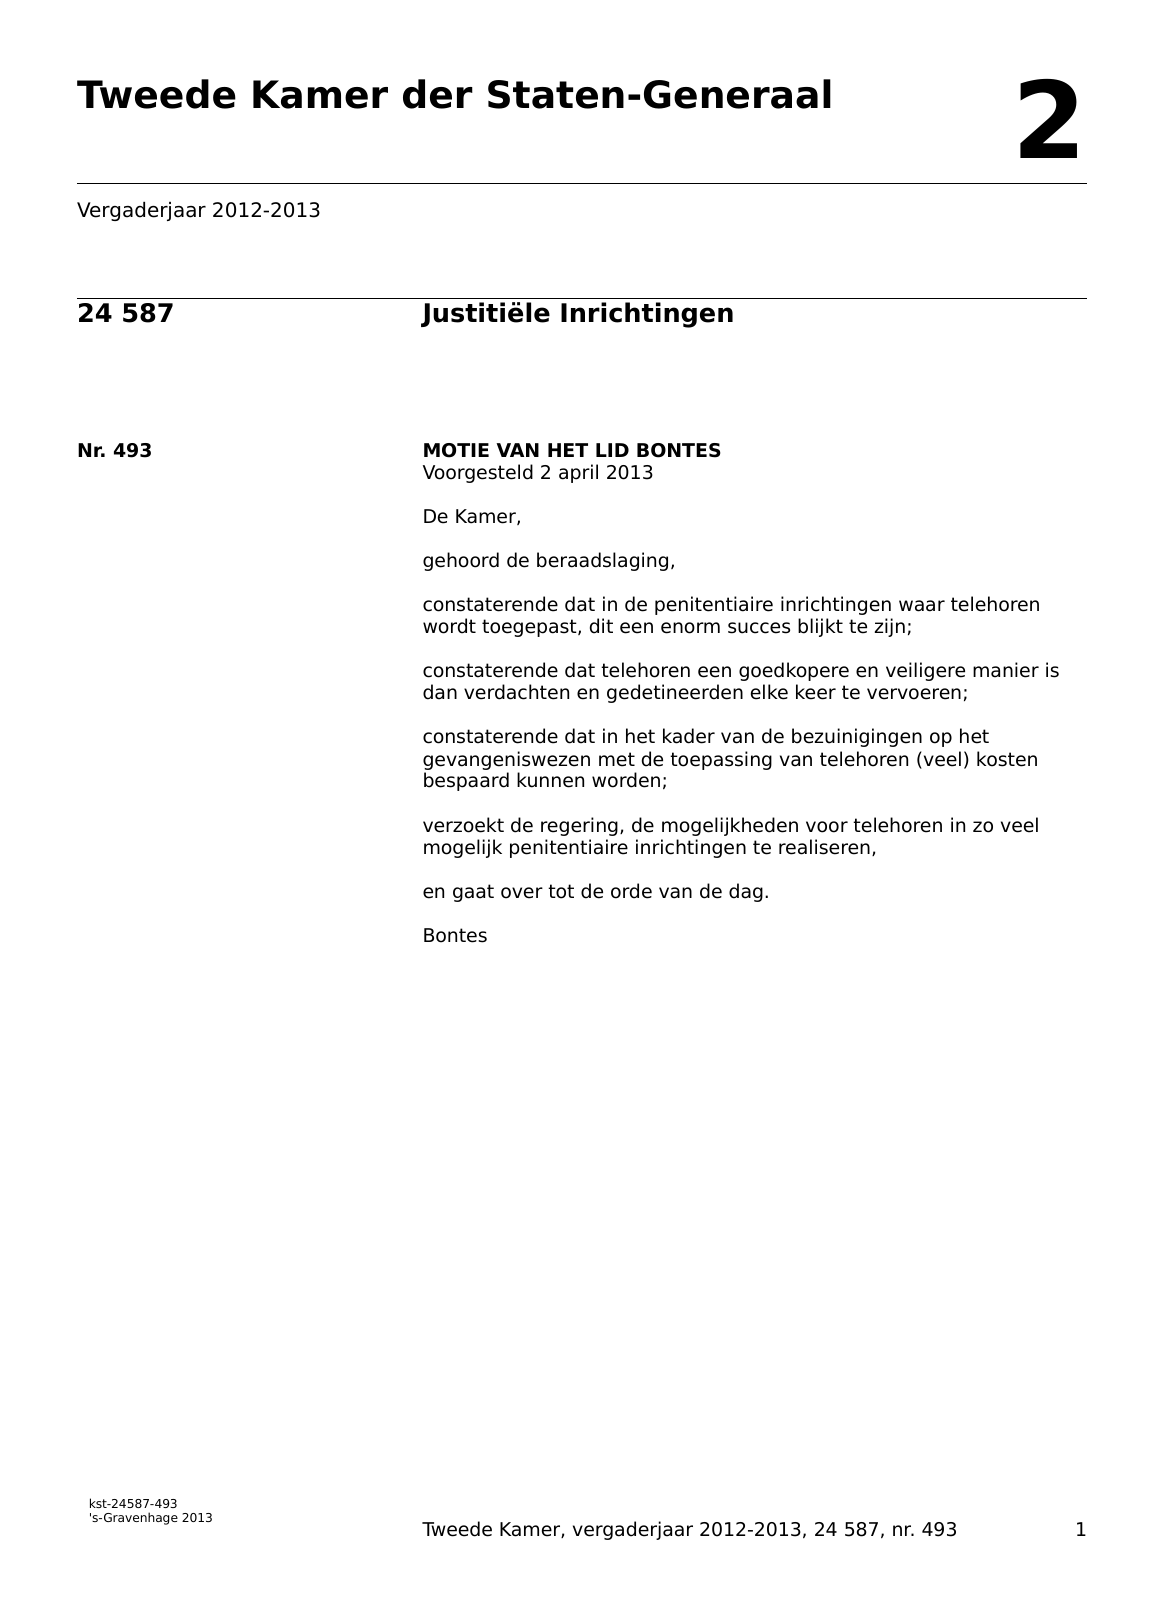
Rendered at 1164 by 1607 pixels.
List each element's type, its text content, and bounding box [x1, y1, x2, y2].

text constaterende dat in het kader van de bezuinigingen op het gevangeniswezen met de toepassing van telehoren (veel) kosten bespaard kunnen worden; [422, 726, 1087, 792]
text De Kamer, [422, 506, 1087, 528]
text Bontes [422, 925, 1087, 947]
table_header Tweede Kamer der Staten-Generaal [77, 59, 886, 183]
text kst-24587-493 [88, 1497, 323, 1511]
subtitle 24 587 Justitiële Inrichtingen [77, 299, 1087, 329]
text gehoord de beraadslaging, [422, 550, 1087, 572]
table_header 2 [886, 59, 1087, 183]
subtitle Nr. 493 MOTIE VAN HET LID BONTES [77, 440, 1087, 462]
text en gaat over tot de orde van de dag. [422, 881, 1087, 903]
table_cell Vergaderjaar 2012-2013 [77, 184, 1087, 298]
text verzoekt de regering, de mogelijkheden voor telehoren in zo veel mogelijk penitentiaire inrichtingen te realiseren, [422, 814, 1087, 858]
text constaterende dat telehoren een goedkopere en veiligere manier is dan verdachten en gedetineerden elke keer te vervoeren; [422, 660, 1087, 704]
text constaterende dat in de penitentiaire inrichtingen waar telehoren wordt toegepast, dit een enorm succes blijkt te zijn; [422, 594, 1087, 638]
text 's-Gravenhage 2013 [88, 1511, 323, 1525]
text Voorgesteld 2 april 2013 [422, 462, 1087, 484]
